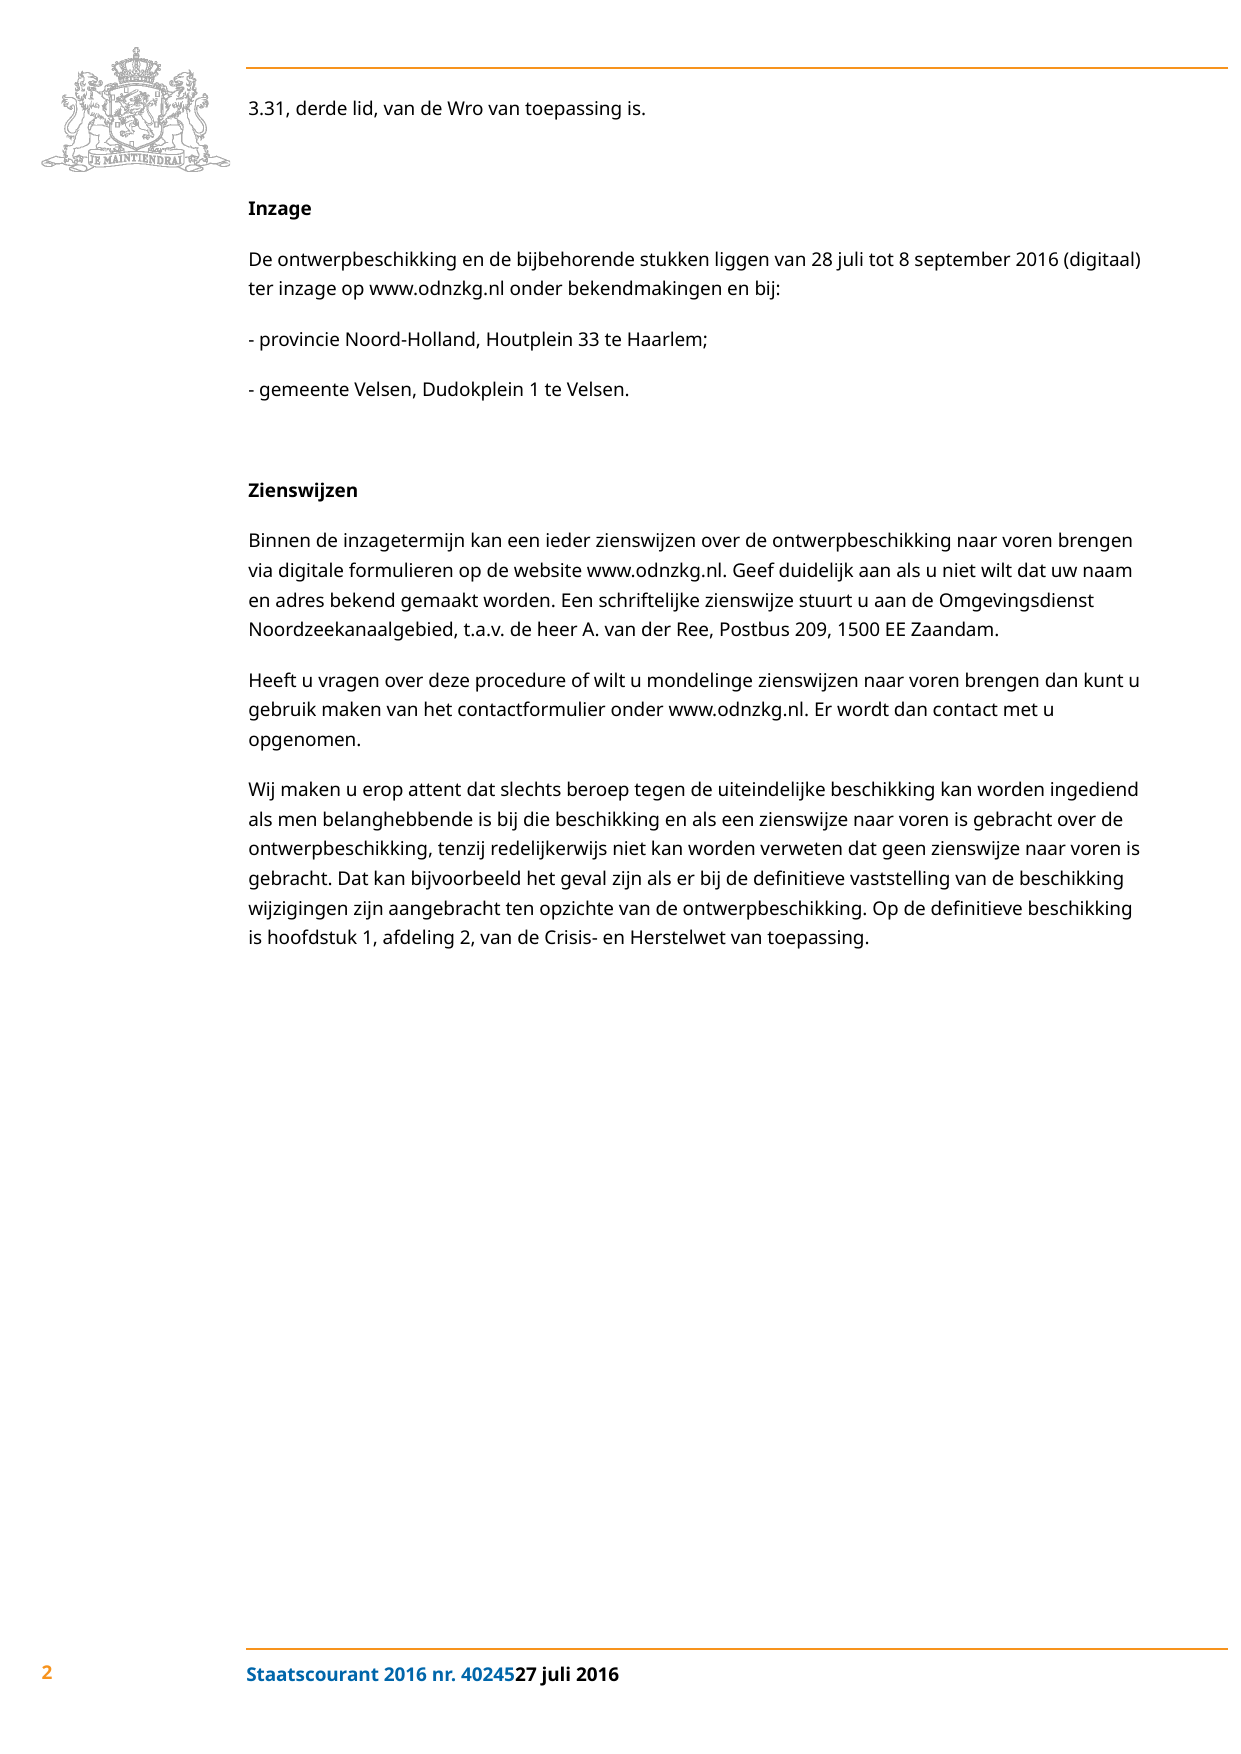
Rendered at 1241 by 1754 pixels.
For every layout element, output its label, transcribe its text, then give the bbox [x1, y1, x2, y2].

picture [41, 47, 231, 172]
text Zienswijzen [248, 477, 1152, 503]
text Binnen de inzagetermijn kan een ieder zienswijzen over de ontwerpbeschikking naar voren brengen via digitale formulieren op de website www.odnzkg.nl. Geef duidelijk aan als u niet wilt dat uw naam en adres bekend gemaakt worden. Een schriftelijke zienswijze stuurt u aan de Omgevingsdienst Noordzeekanaalgebied, t.a.v. de heer A. van der Ree, Postbus 209, 1500 EE Zaandam. [248, 528, 1152, 642]
text - gemeente Velsen, Dudokplein 1 te Velsen. [248, 376, 1152, 402]
text 3.31, derde lid, van de Wro van toepassing is. [248, 95, 1152, 121]
text Wij maken u erop attent dat slechts beroep tegen de uiteindelijke beschikking kan worden ingediend als men belanghebbende is bij die beschikking en als een zienswijze naar voren is gebracht over de ontwerpbeschikking, tenzij redelijkerwijs niet kan worden verweten dat geen zienswijze naar voren is gebracht. Dat kan bijvoorbeeld het geval zijn als er bij de definitieve vaststelling van de beschikking wijzigingen zijn aangebracht ten opzichte van de ontwerpbeschikking. Op de definitieve beschikking is hoofdstuk 1, afdeling 2, van de Crisis- en Herstelwet van toepassing. [248, 776, 1152, 950]
text - provincie Noord-Holland, Houtplein 33 te Haarlem; [248, 326, 1152, 352]
text De ontwerpbeschikking en de bijbehorende stukken liggen van 28 juli tot 8 september 2016 (digitaal) ter inzage op www.odnzkg.nl onder bekendmakingen en bij: [248, 246, 1152, 301]
text Inzage [248, 196, 1152, 221]
text Heeft u vragen over deze procedure of wilt u mondelinge zienswijzen naar voren brengen dan kunt u gebruik maken van het contactformulier onder www.odnzkg.nl. Er wordt dan contact met u opgenomen. [248, 667, 1152, 752]
